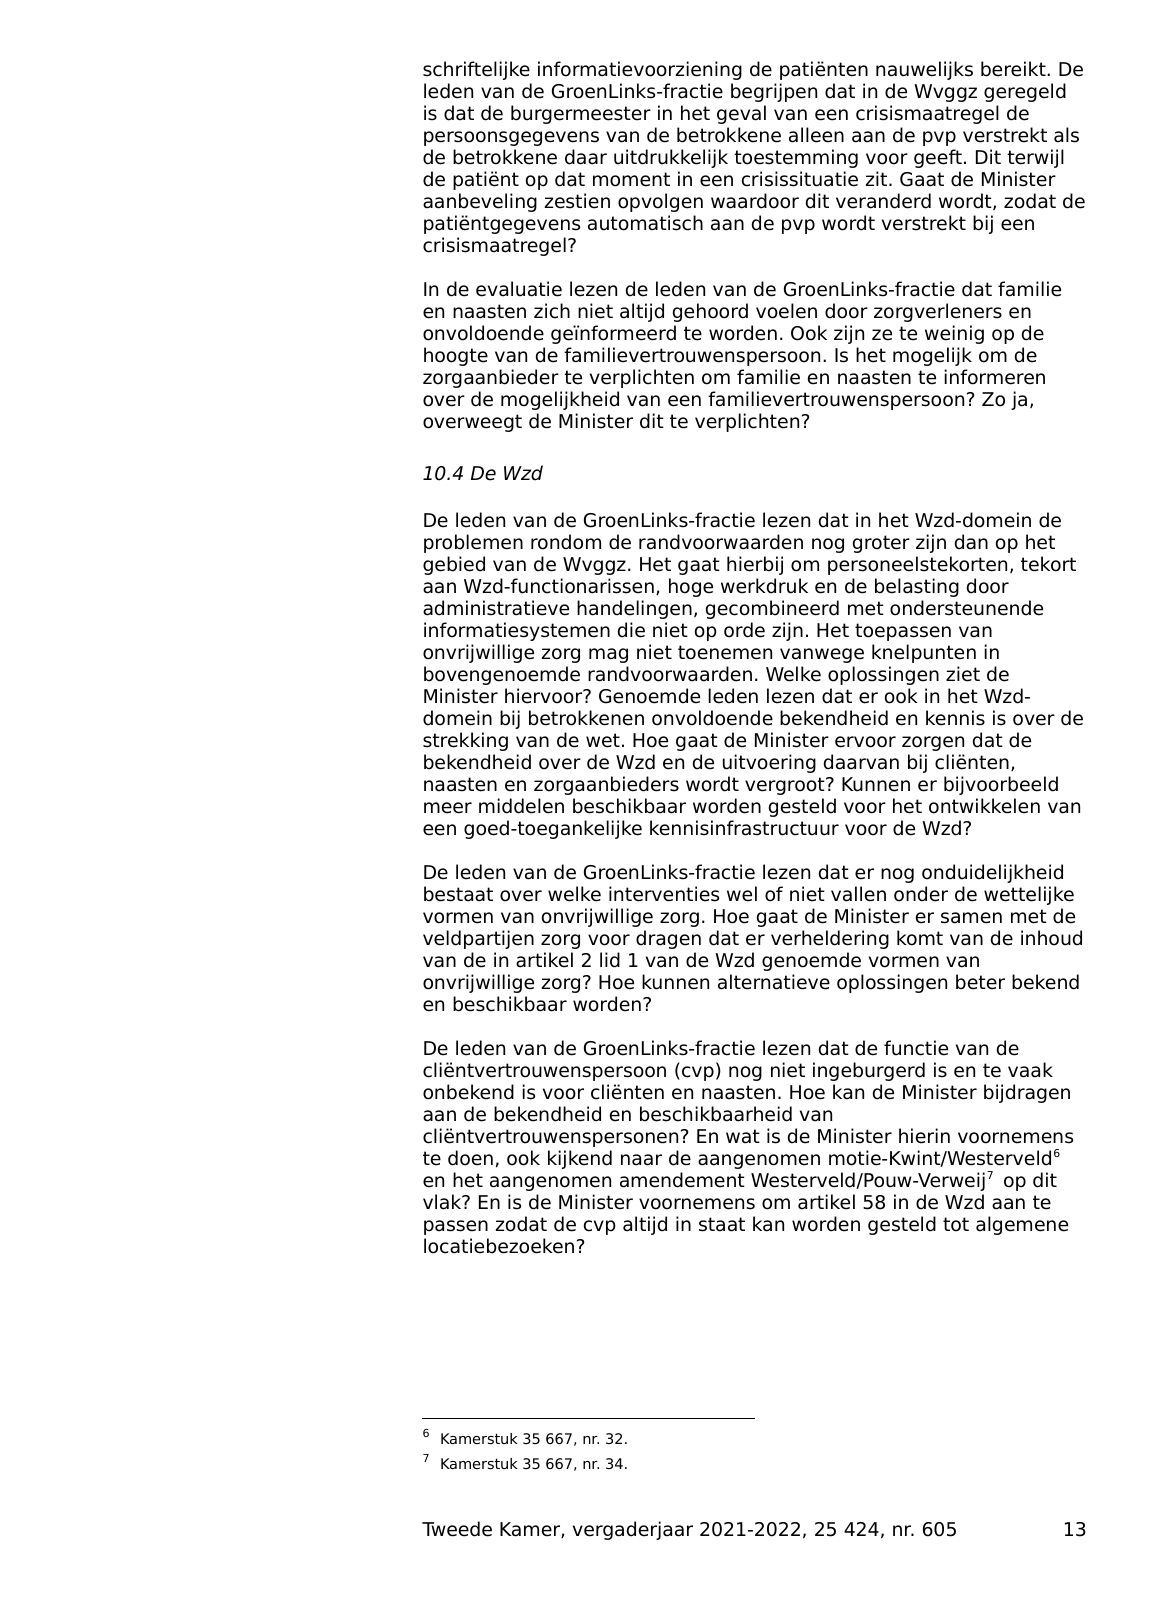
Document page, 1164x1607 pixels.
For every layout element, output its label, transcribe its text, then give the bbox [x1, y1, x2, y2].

text In de evaluatie lezen de leden van de GroenLinks-fractie dat familie en naasten zich niet altijd gehoord voelen door zorgverleners en onvoldoende geïnformeerd te worden. Ook zijn ze te weinig op de hoogte van de familievertrouwenspersoon. Is het mogelijk om de zorgaanbieder te verplichten om familie en naasten te informeren over de mogelijkheid van een familievertrouwenspersoon? Zo ja, overweegt de Minister dit te verplichten? [422, 279, 1087, 433]
text De leden van de GroenLinks-fractie lezen dat de functie van de cliëntvertrouwenspersoon (cvp) nog niet ingeburgerd is en te vaak onbekend is voor cliënten en naasten. Hoe kan de Minister bijdragen aan de bekendheid en beschikbaarheid van cliëntvertrouwenspersonen? En wat is de Minister hierin voornemens te doen, ook kijkend naar de aangenomen motie-Kwint/Westerveld en het aangenomen amendement Westerveld/Pouw-Verweij op dit vlak? En is de Minister voornemens om artikel 58 in de Wzd aan te passen zodat de cvp altijd in staat kan worden gesteld tot algemene locatiebezoeken? [422, 1038, 1087, 1258]
subtitle 10.4 De Wzd [422, 463, 1087, 485]
text Kamerstuk 35 667, nr. 32. [422, 1427, 1087, 1449]
text schriftelijke informatievoorziening de patiënten nauwelijks bereikt. De leden van de GroenLinks-fractie begrijpen dat in de Wvggz geregeld is dat de burgermeester in het geval van een crisismaatregel de persoonsgegevens van de betrokkene alleen aan de pvp verstrekt als de betrokkene daar uitdrukkelijk toestemming voor geeft. Dit terwijl de patiënt op dat moment in een crisissituatie zit. Gaat de Minister aanbeveling zestien opvolgen waardoor dit veranderd wordt, zodat de patiëntgegevens automatisch aan de pvp wordt verstrekt bij een crisismaatregel? [422, 59, 1087, 257]
text De leden van de GroenLinks-fractie lezen dat in het Wzd-domein de problemen rondom de randvoorwaarden nog groter zijn dan op het gebied van de Wvggz. Het gaat hierbij om personeelstekorten, tekort aan Wzd-functionarissen, hoge werkdruk en de belasting door administratieve handelingen, gecombineerd met ondersteunende informatiesystemen die niet op orde zijn. Het toepassen van onvrijwillige zorg mag niet toenemen vanwege knelpunten in bovengenoemde randvoorwaarden. Welke oplossingen ziet de Minister hiervoor? Genoemde leden lezen dat er ook in het Wzd-domein bij betrokkenen onvoldoende bekendheid en kennis is over de strekking van de wet. Hoe gaat de Minister ervoor zorgen dat de bekendheid over de Wzd en de uitvoering daarvan bij cliënten, naasten en zorgaanbieders wordt vergroot? Kunnen er bijvoorbeeld meer middelen beschikbaar worden gesteld voor het ontwikkelen van een goed-toegankelijke kennisinfrastructuur voor de Wzd? [422, 510, 1087, 839]
text De leden van de GroenLinks-fractie lezen dat er nog onduidelijkheid bestaat over welke interventies wel of niet vallen onder de wettelijke vormen van onvrijwillige zorg. Hoe gaat de Minister er samen met de veldpartijen zorg voor dragen dat er verheldering komt van de inhoud van de in artikel 2 lid 1 van de Wzd genoemde vormen van onvrijwillige zorg? Hoe kunnen alternatieve oplossingen beter bekend en beschikbaar worden? [422, 862, 1087, 1016]
text Kamerstuk 35 667, nr. 34. [422, 1452, 1087, 1474]
